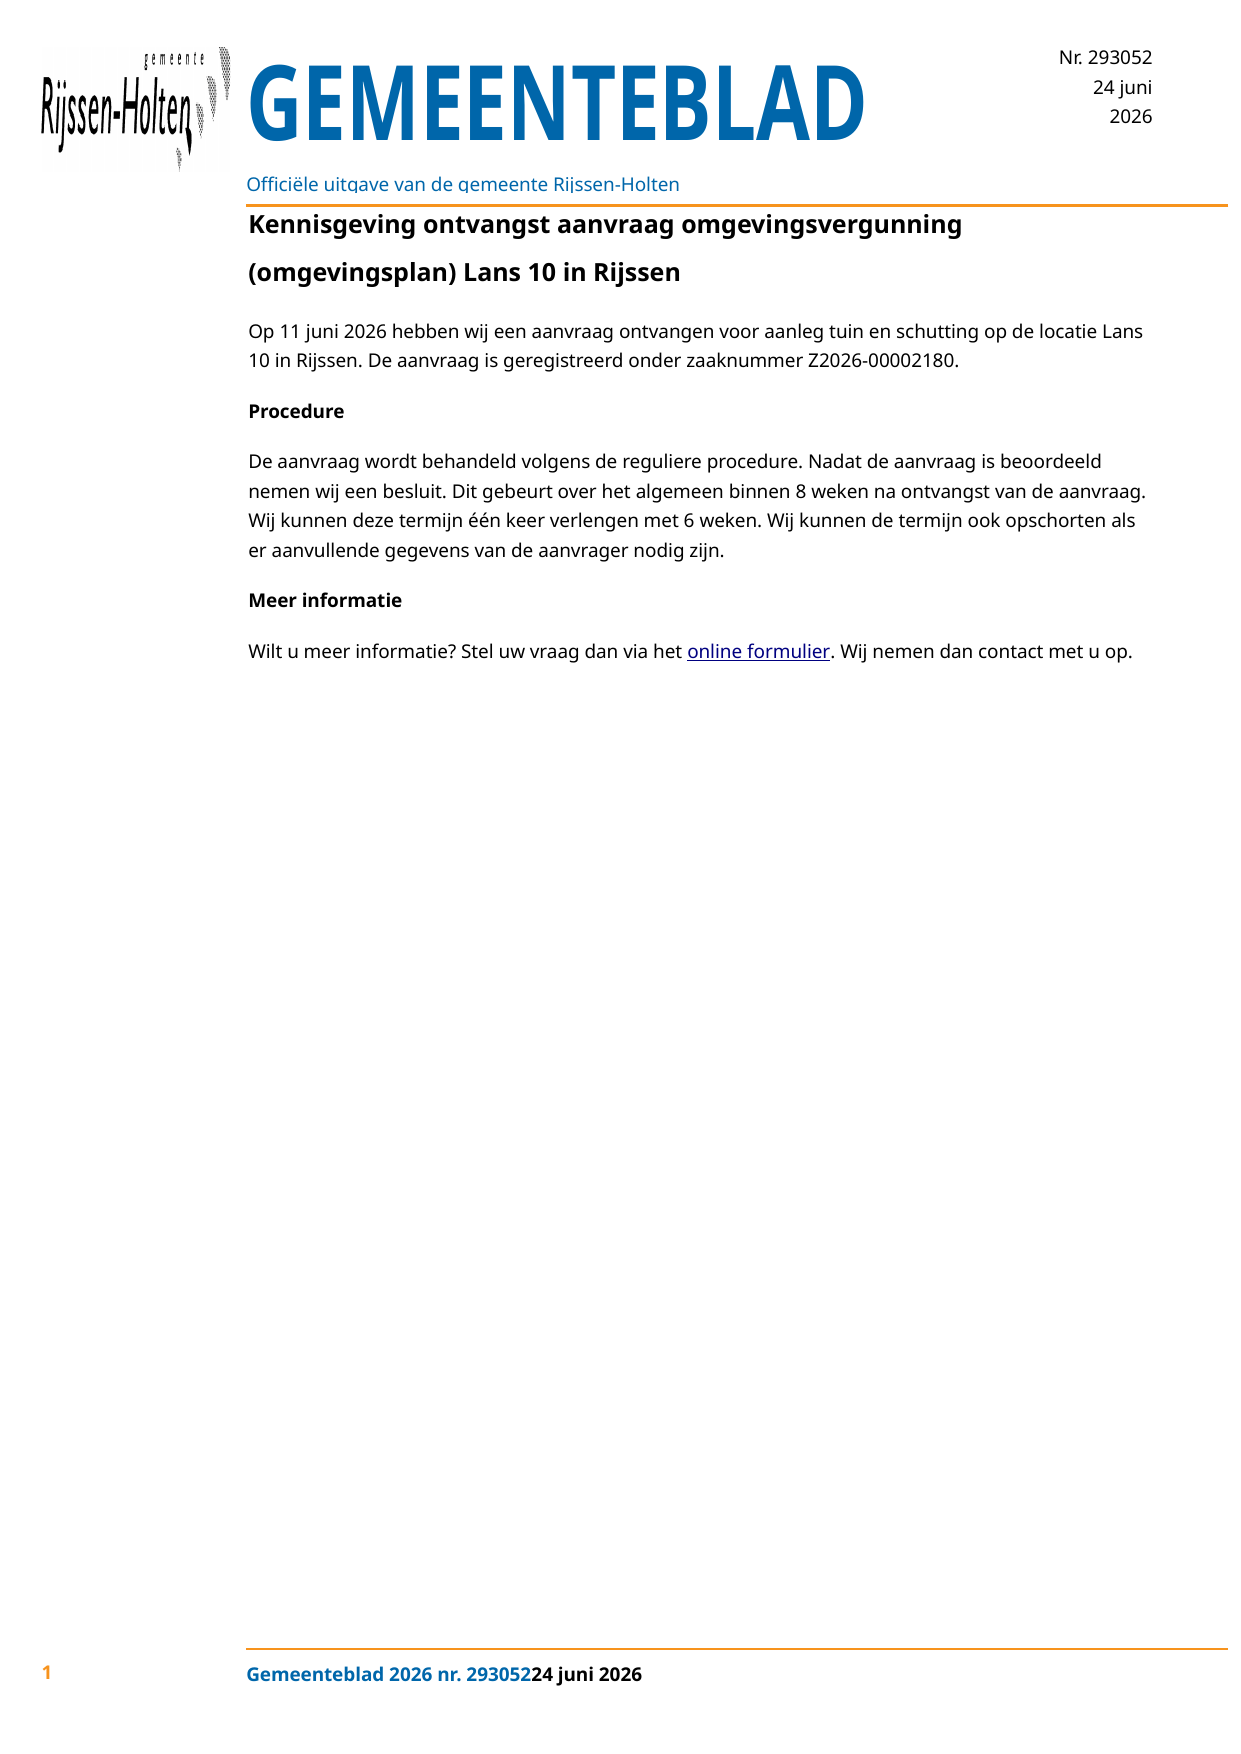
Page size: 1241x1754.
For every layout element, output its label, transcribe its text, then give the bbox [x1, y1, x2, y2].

picture [41, 47, 231, 172]
text Kennisgeving ontvangst aanvraag omgevingsvergunning (omgevingsplan) Lans 10 in Rijssen [248, 207, 1152, 288]
text Meer informatie [248, 587, 1152, 613]
text Procedure [248, 398, 1152, 424]
text Op 11 juni 2026 hebben wij een aanvraag ontvangen voor aanleg tuin en schutting op de locatie Lans 10 in Rijssen. De aanvraag is geregistreerd onder zaaknummer Z2026-00002180. [248, 318, 1152, 373]
text Wilt u meer informatie? Stel uw vraag dan via het online formulier. Wij nemen dan contact met u op. [248, 638, 1152, 664]
text De aanvraag wordt behandeld volgens de reguliere procedure. Nadat de aanvraag is beoordeeld nemen wij een besluit. Dit gebeurt over het algemeen binnen 8 weken na ontvangst van de aanvraag. Wij kunnen deze termijn één keer verlengen met 6 weken. Wij kunnen de termijn ook opschorten als er aanvullende gegevens van de aanvrager nodig zijn. [248, 448, 1152, 563]
